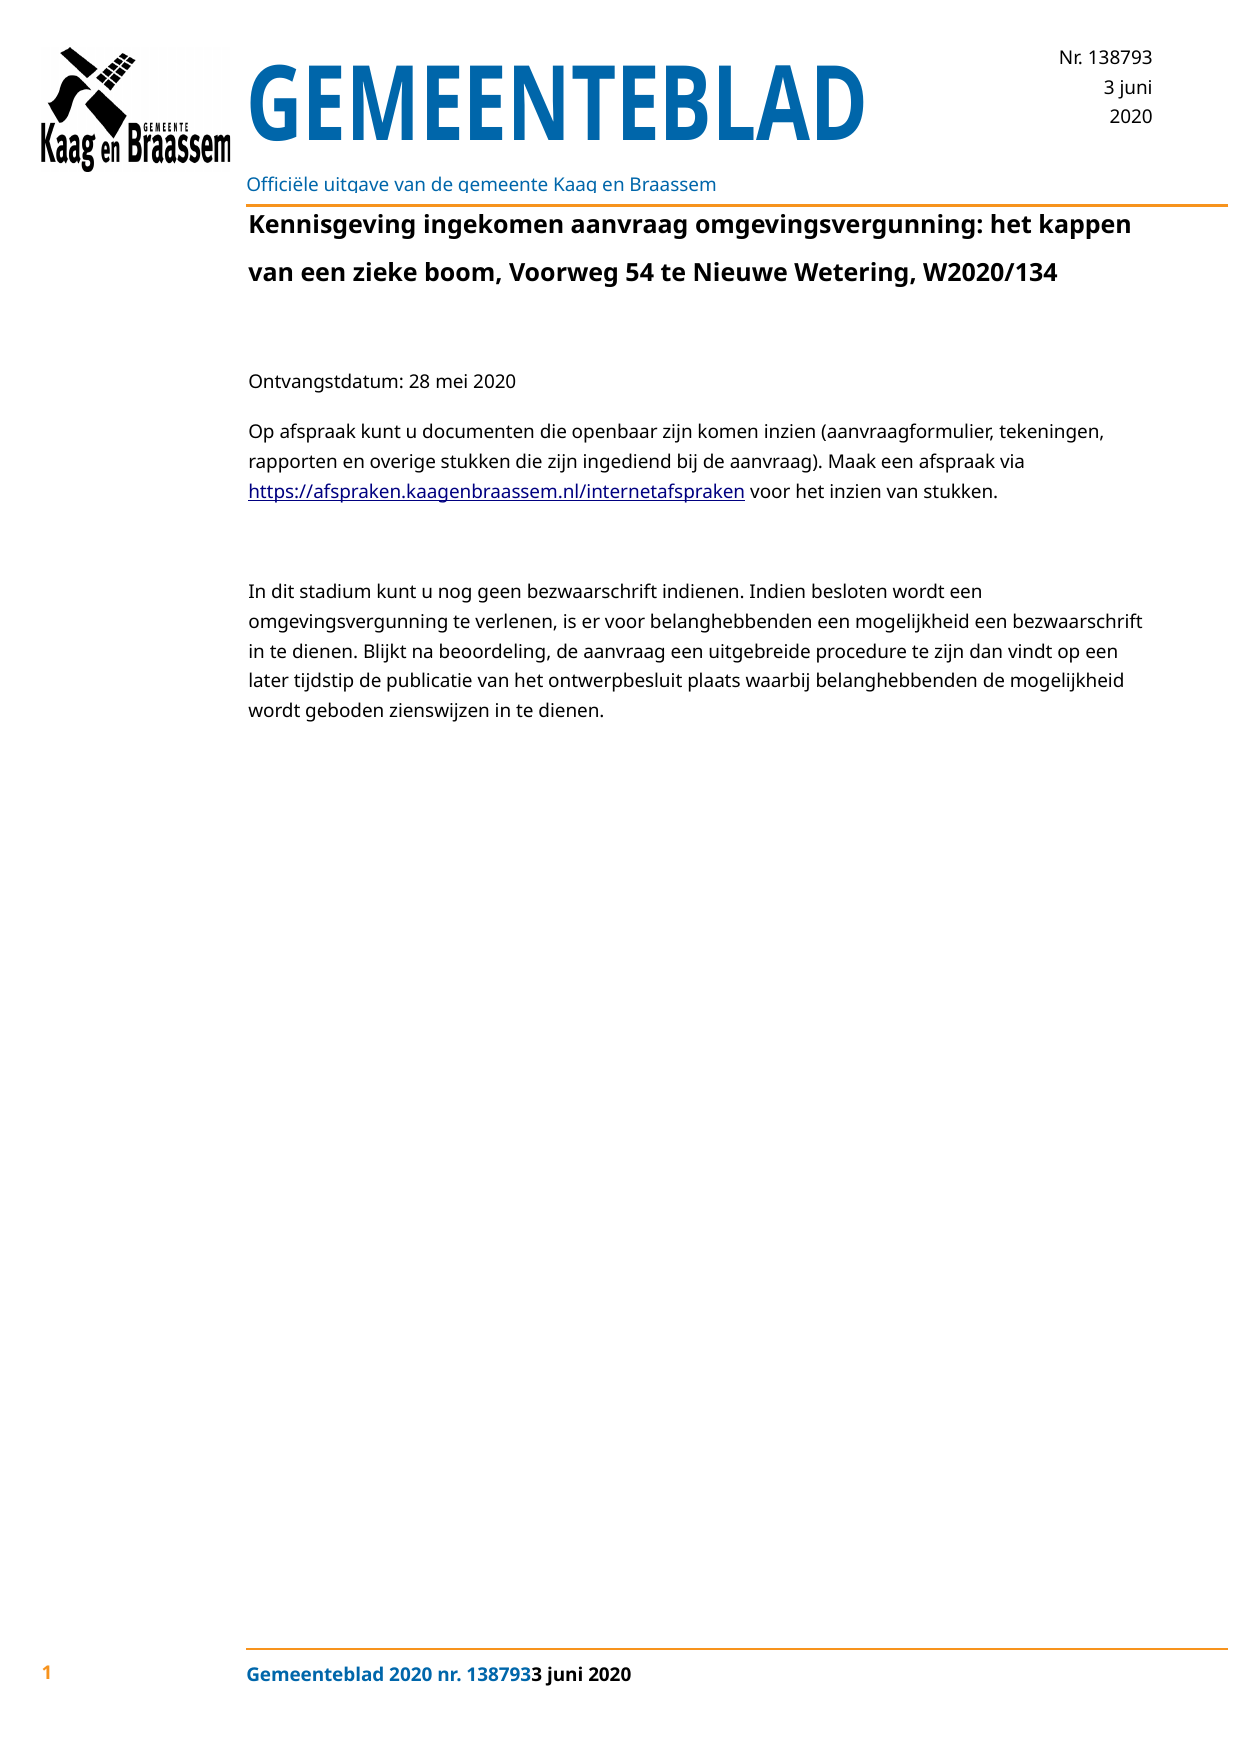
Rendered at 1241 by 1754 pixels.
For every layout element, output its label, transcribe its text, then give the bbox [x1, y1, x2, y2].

text Kennisgeving ingekomen aanvraag omgevingsvergunning: het kappen van een zieke boom, Voorweg 54 te Nieuwe Wetering, W2020/134 [248, 207, 1152, 288]
text In dit stadium kunt u nog geen bezwaarschrift indienen. Indien besloten wordt een omgevingsvergunning te verlenen, is er voor belanghebbenden een mogelijkheid een bezwaarschrift in te dienen. Blijkt na beoordeling, de aanvraag een uitgebreide procedure te zijn dan vindt op een later tijdstip de publicatie van het ontwerpbesluit plaats waarbij belanghebbenden de mogelijkheid wordt geboden zienswijzen in te dienen. [248, 579, 1152, 723]
text Ontvangstdatum: 28 mei 2020 [248, 368, 1152, 394]
picture [41, 47, 231, 172]
text Op afspraak kunt u documenten die openbaar zijn komen inzien (aanvraagformulier, tekeningen, rapporten en overige stukken die zijn ingediend bij de aanvraag). Maak een afspraak via https://afspraken.kaagenbraassem.nl/internetafspraken voor het inzien van stukken. [248, 419, 1152, 504]
